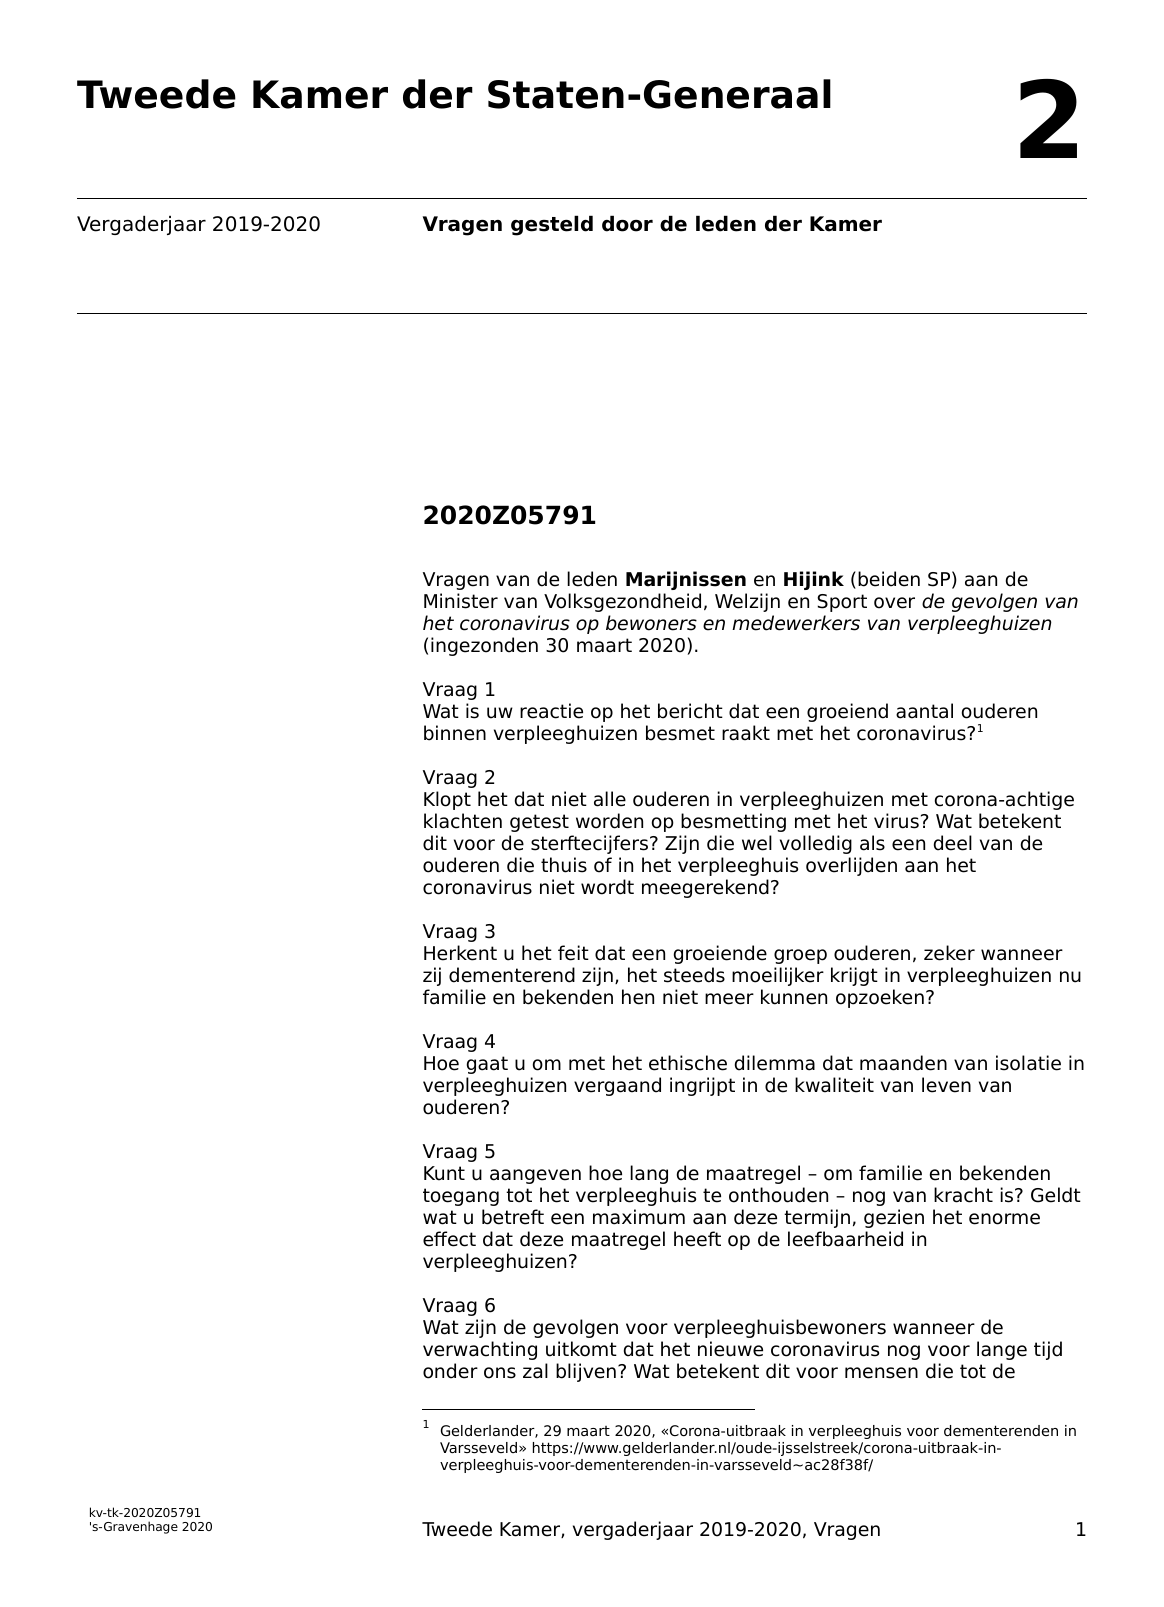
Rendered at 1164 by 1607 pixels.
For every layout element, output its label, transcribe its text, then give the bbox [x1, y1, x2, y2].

text Klopt het dat niet alle ouderen in verpleeghuizen met corona-achtige klachten getest worden op besmetting met het virus? Wat betekent dit voor de sterftecijfers? Zijn die wel volledig als een deel van de ouderen die thuis of in het verpleeghuis overlijden aan het coronavirus niet wordt meegerekend? [422, 789, 1087, 899]
text Wat zijn de gevolgen voor verpleeghuisbewoners wanneer de verwachting uitkomt dat het nieuwe coronavirus nog voor lange tijd onder ons zal blijven? Wat betekent dit voor mensen die tot de [422, 1317, 1087, 1383]
text Vraag 2 [422, 767, 1087, 789]
text 's-Gravenhage 2020 [88, 1520, 323, 1534]
text Vraag 5 [422, 1141, 1087, 1163]
text Gelderlander, 29 maart 2020, «Corona-uitbraak in verpleeghuis voor dementerenden in Varsseveld» https://www.gelderlander.nl/oude-ijsselstreek/corona-uitbraak-in-verpleeghuis-voor-dementerenden-in-varsseveld~ac28f38f/ [422, 1418, 1087, 1474]
table_header 2 [886, 59, 1087, 198]
text kv-tk-2020Z05791 [88, 1506, 323, 1520]
text Vraag 6 [422, 1295, 1087, 1317]
text Hoe gaat u om met het ethische dilemma dat maanden van isolatie in verpleeghuizen vergaand ingrijpt in de kwaliteit van leven van ouderen? [422, 1053, 1087, 1119]
text Herkent u het feit dat een groeiende groep ouderen, zeker wanneer zij dementerend zijn, het steeds moeilijker krijgt in verpleeghuizen nu familie en bekenden hen niet meer kunnen opzoeken? [422, 943, 1087, 1009]
text Vragen van de leden Marijnissen en Hijink (beiden SP) aan de Minister van Volksgezondheid, Welzijn en Sport over de gevolgen van het coronavirus op bewoners en medewerkers van verpleeghuizen (ingezonden 30 maart 2020). [422, 569, 1087, 657]
text Vraag 4 [422, 1031, 1087, 1053]
table_cell Vergaderjaar 2019-2020 [77, 199, 422, 313]
table_cell Vragen gesteld door de leden der Kamer [422, 199, 1087, 313]
text Vraag 3 [422, 921, 1087, 943]
text Wat is uw reactie op het bericht dat een groeiend aantal ouderen binnen verpleeghuizen besmet raakt met het coronavirus? [422, 701, 1087, 745]
text 2020Z05791 [422, 501, 1087, 531]
text Kunt u aangeven hoe lang de maatregel – om familie en bekenden toegang tot het verpleeghuis te onthouden – nog van kracht is? Geldt wat u betreft een maximum aan deze termijn, gezien het enorme effect dat deze maatregel heeft op de leefbaarheid in verpleeghuizen? [422, 1163, 1087, 1273]
text Vraag 1 [422, 679, 1087, 701]
table_header Tweede Kamer der Staten-Generaal [77, 59, 886, 198]
